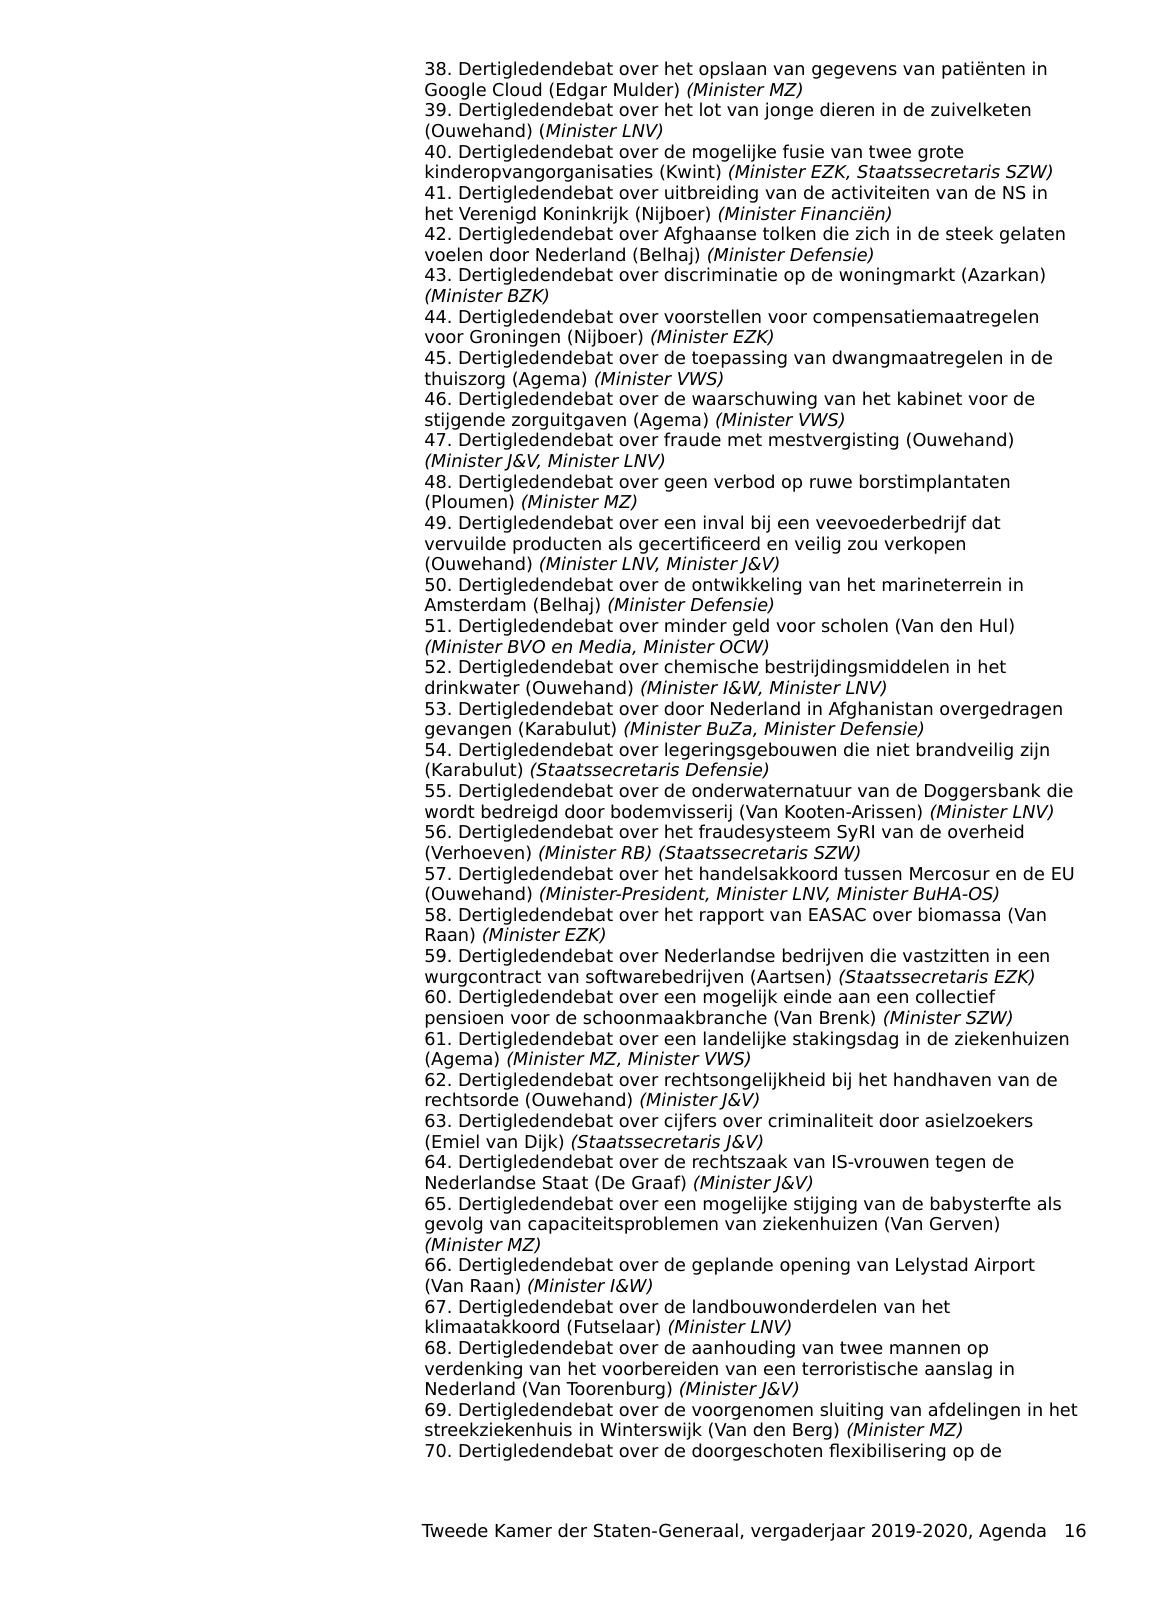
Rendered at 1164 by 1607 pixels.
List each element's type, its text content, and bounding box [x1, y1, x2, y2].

table_cell [401, 430, 418, 472]
table_cell 47. Dertigledendebat over fraude met mestvergisting (Ouwehand) (Minister J&V, Minister LNV) [418, 430, 1087, 472]
table_cell [401, 472, 418, 513]
table_cell [77, 183, 401, 224]
table_cell 46. Dertigledendebat over de waarschuwing van het kabinet voor de stijgende zorguitgaven (Agema) (Minister VWS) [418, 389, 1087, 430]
table_cell [77, 430, 401, 472]
table_cell [77, 142, 401, 183]
table_cell [401, 740, 418, 781]
table_cell [77, 1338, 401, 1400]
table_cell [401, 905, 418, 946]
table_cell 39. Dertigledendebat over het lot van jonge dieren in de zuivelketen (Ouwehand) (Minister LNV) [418, 100, 1087, 142]
table_cell [77, 822, 401, 863]
table_cell [77, 472, 401, 513]
table_cell [401, 699, 418, 740]
table_cell 43. Dertigledendebat over discriminatie op de woningmarkt (Azarkan) (Minister BZK) [418, 265, 1087, 307]
table_cell 51. Dertigledendebat over minder geld voor scholen (Van den Hul) (Minister BVO en Media, Minister OCW) [418, 616, 1087, 657]
table_cell [401, 1152, 418, 1193]
table_cell [401, 1029, 418, 1070]
table_cell [77, 1029, 401, 1070]
table_cell [401, 657, 418, 698]
table_cell [401, 1255, 418, 1297]
table_cell 38. Dertigledendebat over het opslaan van gegevens van patiënten in Google Cloud (Edgar Mulder) (Minister MZ) [418, 59, 1087, 100]
table_cell [77, 389, 401, 430]
table_cell 40. Dertigledendebat over de mogelijke fusie van twee grote kinderopvangorganisaties (Kwint) (Minister EZK, Staatssecretaris SZW) [418, 142, 1087, 183]
table_cell [77, 1255, 401, 1297]
table_cell [401, 616, 418, 657]
table_cell [401, 307, 418, 348]
table_cell [401, 1297, 418, 1338]
table_cell [401, 100, 418, 142]
table_cell 63. Dertigledendebat over cijfers over criminaliteit door asielzoekers (Emiel van Dijk) (Staatssecretaris J&V) [418, 1111, 1087, 1152]
table_cell 59. Dertigledendebat over Nederlandse bedrijven die vastzitten in een wurgcontract van softwarebedrijven (Aartsen) (Staatssecretaris EZK) [418, 946, 1087, 987]
table_cell 49. Dertigledendebat over een inval bij een veevoederbedrijf dat vervuilde producten als gecertificeerd en veilig zou verkopen (Ouwehand) (Minister LNV, Minister J&V) [418, 513, 1087, 575]
table_cell 66. Dertigledendebat over de geplande opening van Lelystad Airport (Van Raan) (Minister I&W) [418, 1255, 1087, 1297]
table_cell [401, 1194, 418, 1255]
table_cell [77, 946, 401, 987]
table_cell [77, 1111, 401, 1152]
table_cell [77, 348, 401, 389]
table_cell 41. Dertigledendebat over uitbreiding van de activiteiten van de NS in het Verenigd Koninkrijk (Nijboer) (Minister Financiën) [418, 183, 1087, 224]
table_cell [401, 59, 418, 100]
table_cell 62. Dertigledendebat over rechtsongelijkheid bij het handhaven van de rechtsorde (Ouwehand) (Minister J&V) [418, 1070, 1087, 1111]
table_cell 61. Dertigledendebat over een landelijke stakingsdag in de ziekenhuizen (Agema) (Minister MZ, Minister VWS) [418, 1029, 1087, 1070]
table_cell 55. Dertigledendebat over de onderwaternatuur van de Doggersbank die wordt bedreigd door bodemvisserij (Van Kooten-Arissen) (Minister LNV) [418, 781, 1087, 822]
table_cell [77, 1400, 401, 1441]
table_cell [77, 740, 401, 781]
table_cell 64. Dertigledendebat over de rechtszaak van IS-vrouwen tegen de Nederlandse Staat (De Graaf) (Minister J&V) [418, 1152, 1087, 1193]
table_cell [401, 781, 418, 822]
table_cell [77, 100, 401, 142]
table_cell [77, 1297, 401, 1338]
table_cell 67. Dertigledendebat over de landbouwonderdelen van het klimaatakkoord (Futselaar) (Minister LNV) [418, 1297, 1087, 1338]
table_cell 68. Dertigledendebat over de aanhouding van twee mannen op verdenking van het voorbereiden van een terroristische aanslag in Nederland (Van Toorenburg) (Minister J&V) [418, 1338, 1087, 1400]
table_cell [401, 265, 418, 307]
table_cell 56. Dertigledendebat over het fraudesysteem SyRI van de overheid (Verhoeven) (Minister RB) (Staatssecretaris SZW) [418, 822, 1087, 863]
table_cell [77, 699, 401, 740]
table_cell [77, 905, 401, 946]
table_cell 42. Dertigledendebat over Afghaanse tolken die zich in de steek gelaten voelen door Nederland (Belhaj) (Minister Defensie) [418, 224, 1087, 265]
table_cell [77, 59, 401, 100]
table_cell [401, 1338, 418, 1400]
table_cell [77, 864, 401, 905]
table_cell [401, 822, 418, 863]
table_cell 50. Dertigledendebat over de ontwikkeling van het marineterrein in Amsterdam (Belhaj) (Minister Defensie) [418, 575, 1087, 616]
table_cell [77, 781, 401, 822]
table_cell [401, 513, 418, 575]
table_cell [401, 183, 418, 224]
table_cell 45. Dertigledendebat over de toepassing van dwangmaatregelen in de thuiszorg (Agema) (Minister VWS) [418, 348, 1087, 389]
table_cell [401, 348, 418, 389]
table_cell [77, 307, 401, 348]
table_cell [401, 1111, 418, 1152]
table_cell 60. Dertigledendebat over een mogelijk einde aan een collectief pensioen voor de schoonmaakbranche (Van Brenk) (Minister SZW) [418, 987, 1087, 1028]
table_cell [77, 1441, 401, 1462]
table_cell [77, 1070, 401, 1111]
table_cell [401, 864, 418, 905]
table_cell [401, 946, 418, 987]
table_cell 44. Dertigledendebat over voorstellen voor compensatiemaatregelen voor Groningen (Nijboer) (Minister EZK) [418, 307, 1087, 348]
table_cell [401, 1070, 418, 1111]
table_cell [77, 265, 401, 307]
table_cell [77, 657, 401, 698]
table_cell 65. Dertigledendebat over een mogelijke stijging van de babysterfte als gevolg van capaciteitsproblemen van ziekenhuizen (Van Gerven) (Minister MZ) [418, 1194, 1087, 1255]
table_cell [401, 987, 418, 1028]
table_cell 53. Dertigledendebat over door Nederland in Afghanistan overgedragen gevangen (Karabulut) (Minister BuZa, Minister Defensie) [418, 699, 1087, 740]
table_cell [77, 575, 401, 616]
table_cell [77, 1194, 401, 1255]
table_cell 48. Dertigledendebat over geen verbod op ruwe borstimplantaten (Ploumen) (Minister MZ) [418, 472, 1087, 513]
table_cell [401, 575, 418, 616]
table_cell [77, 616, 401, 657]
table_cell 69. Dertigledendebat over de voorgenomen sluiting van afdelingen in het streekziekenhuis in Winterswijk (Van den Berg) (Minister MZ) [418, 1400, 1087, 1441]
table_cell [401, 142, 418, 183]
table_cell [401, 1441, 418, 1462]
table_cell 52. Dertigledendebat over chemische bestrijdingsmiddelen in het drinkwater (Ouwehand) (Minister I&W, Minister LNV) [418, 657, 1087, 698]
table_cell 58. Dertigledendebat over het rapport van EASAC over biomassa (Van Raan) (Minister EZK) [418, 905, 1087, 946]
table_cell [77, 224, 401, 265]
table_cell [401, 389, 418, 430]
table_cell 57. Dertigledendebat over het handelsakkoord tussen Mercosur en de EU (Ouwehand) (Minister-President, Minister LNV, Minister BuHA-OS) [418, 864, 1087, 905]
table_cell 70. Dertigledendebat over de doorgeschoten flexibilisering op de [418, 1441, 1087, 1462]
table_cell [77, 1152, 401, 1193]
table_cell [77, 513, 401, 575]
table_cell [401, 224, 418, 265]
table_cell 54. Dertigledendebat over legeringsgebouwen die niet brandveilig zijn (Karabulut) (Staatssecretaris Defensie) [418, 740, 1087, 781]
table_cell [77, 987, 401, 1028]
table_cell [401, 1400, 418, 1441]
